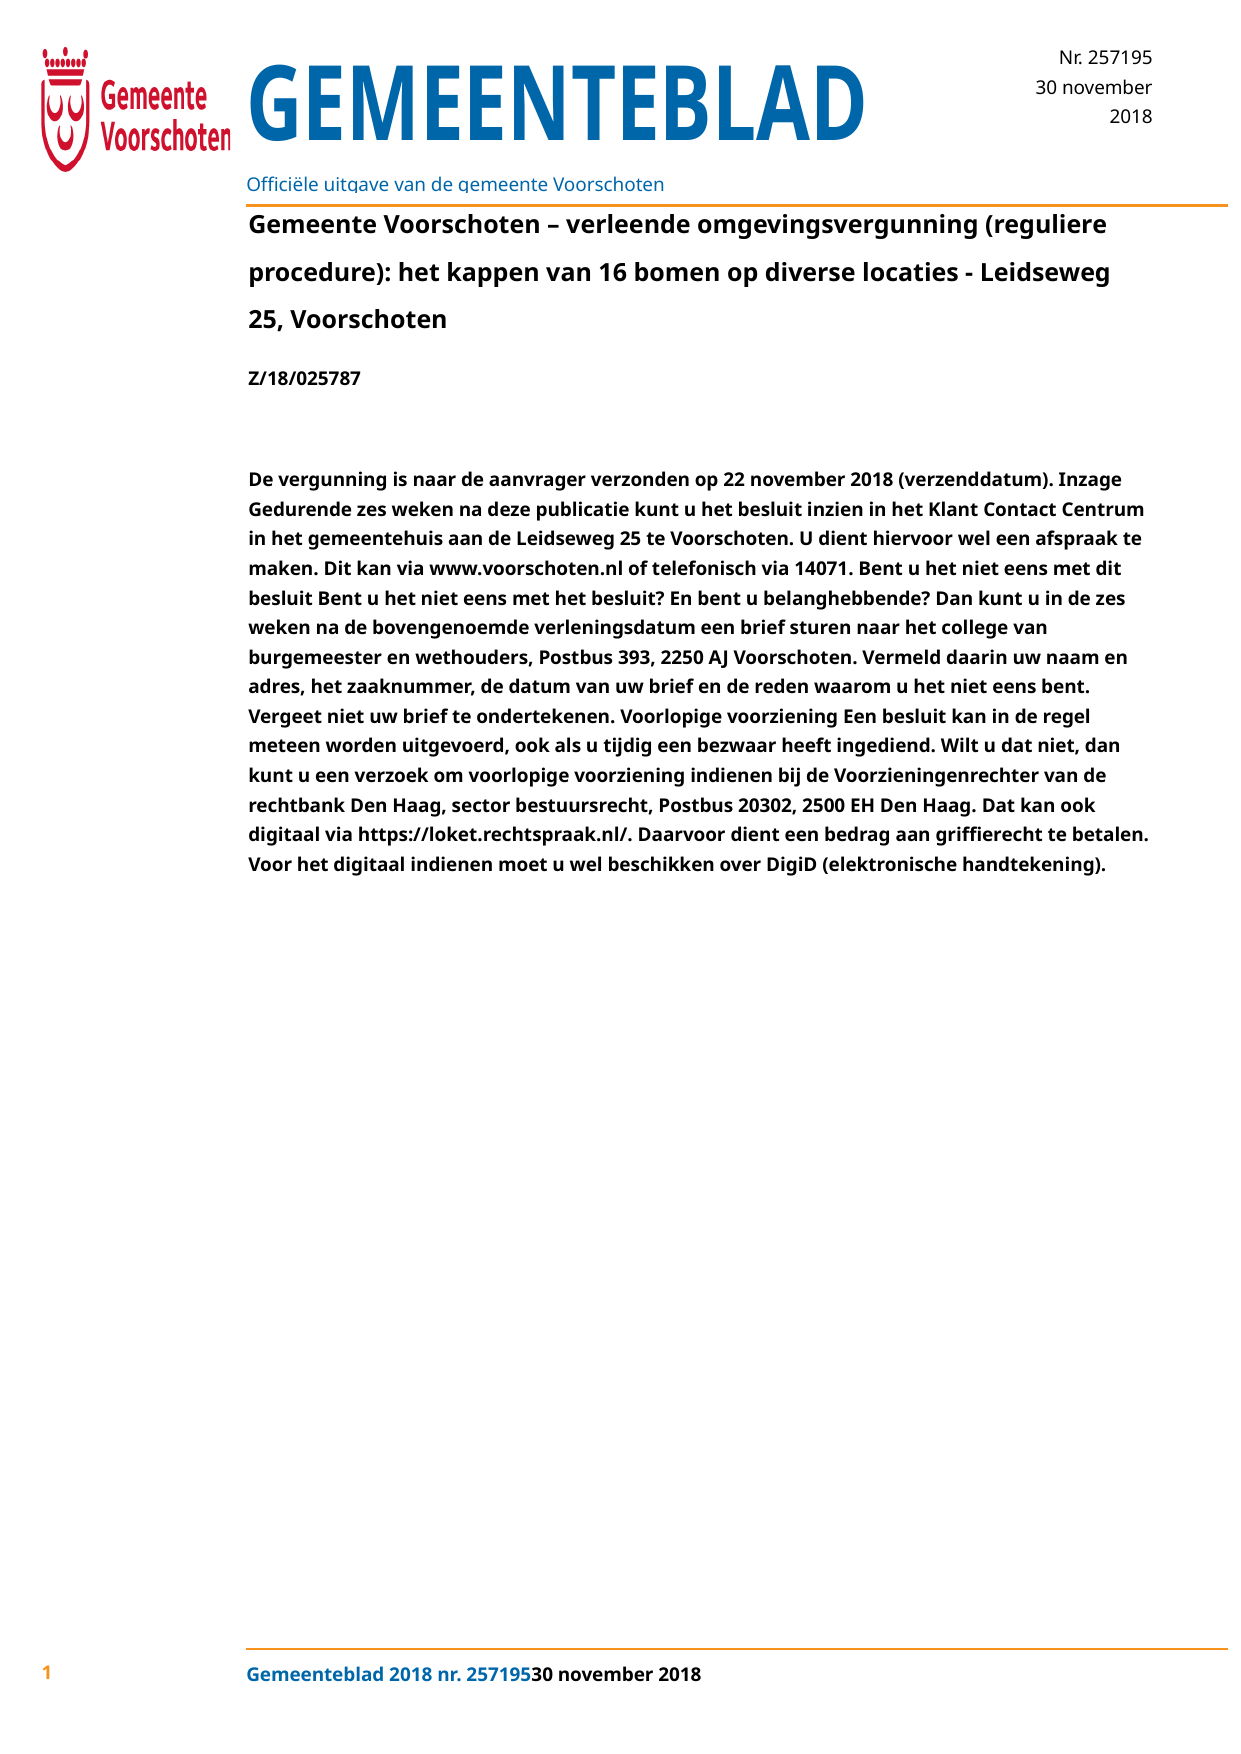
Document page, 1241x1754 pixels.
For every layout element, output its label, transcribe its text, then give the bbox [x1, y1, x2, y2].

picture [41, 47, 231, 172]
text De vergunning is naar de aanvrager verzonden op 22 november 2018 (verzenddatum). Inzage Gedurende zes weken na deze publicatie kunt u het besluit inzien in het Klant Contact Centrum in het gemeentehuis aan de Leidseweg 25 te Voorschoten. U dient hiervoor wel een afspraak te maken. Dit kan via www.voorschoten.nl of telefonisch via 14071. Bent u het niet eens met dit besluit Bent u het niet eens met het besluit? En bent u belanghebbende? Dan kunt u in de zes weken na de bovengenoemde verleningsdatum een brief sturen naar het college van burgemeester en wethouders, Postbus 393, 2250 AJ Voorschoten. Vermeld daarin uw naam en adres, het zaaknummer, de datum van uw brief en de reden waarom u het niet eens bent. Vergeet niet uw brief te ondertekenen. Voorlopige voorziening Een besluit kan in de regel meteen worden uitgevoerd, ook als u tijdig een bezwaar heeft ingediend. Wilt u dat niet, dan kunt u een verzoek om voorlopige voorziening indienen bij de Voorzieningenrechter van de rechtbank Den Haag, sector bestuursrecht, Postbus 20302, 2500 EH Den Haag. Dat kan ook digitaal via https://loket.rechtspraak.nl/. Daarvoor dient een bedrag aan griffierecht te betalen. Voor het digitaal indienen moet u wel beschikken over DigiD (elektronische handtekening). [248, 466, 1152, 877]
text Gemeente Voorschoten – verleende omgevingsvergunning (reguliere procedure): het kappen van 16 bomen op diverse locaties - Leidseweg 25, Voorschoten [248, 207, 1152, 336]
text Z/18/025787 [248, 366, 1152, 391]
